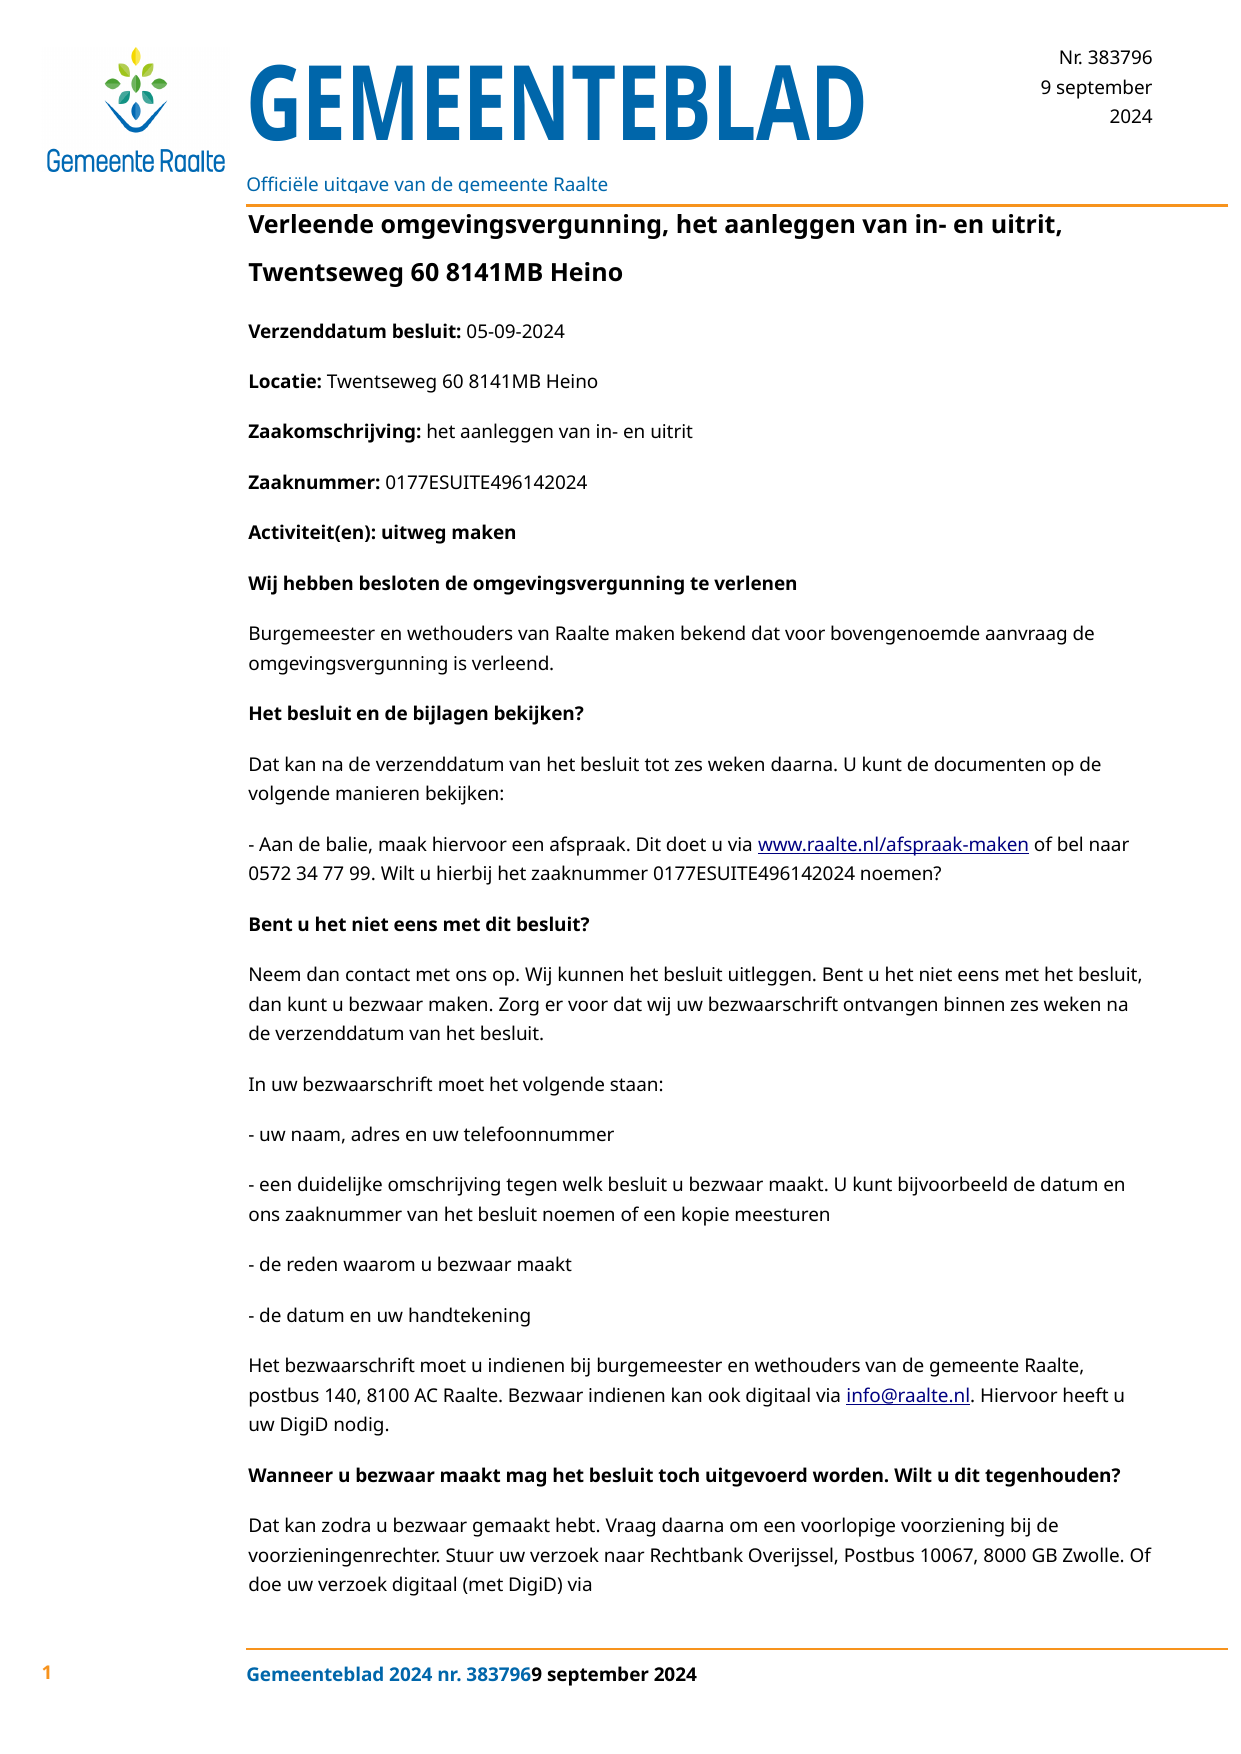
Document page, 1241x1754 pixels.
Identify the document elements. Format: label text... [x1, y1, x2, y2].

text Zaakomschrijving: het aanleggen van in- en uitrit [248, 419, 1152, 444]
text Locatie: Twentseweg 60 8141MB Heino [248, 368, 1152, 394]
text Bent u het niet eens met dit besluit? [248, 911, 1152, 937]
picture [41, 47, 231, 172]
text - de reden waarom u bezwaar maakt [248, 1252, 1152, 1277]
text Activiteit(en): uitweg maken [248, 519, 1152, 545]
text - Aan de balie, maak hiervoor een afspraak. Dit doet u via www.raalte.nl/afspraak-maken of bel naar 0572 34 77 99. Wilt u hierbij het zaaknummer 0177ESUITE496142024 noemen? [248, 831, 1152, 886]
text Wanneer u bezwaar maakt mag het besluit toch uitgevoerd worden. Wilt u dit tegenhouden? [248, 1462, 1152, 1488]
text In uw bezwaarschrift moet het volgende staan: [248, 1071, 1152, 1097]
text Neem dan contact met ons op. Wij kunnen het besluit uitleggen. Bent u het niet eens met het besluit, dan kunt u bezwaar maken. Zorg er voor dat wij uw bezwaarschrift ontvangen binnen zes weken na de verzenddatum van het besluit. [248, 961, 1152, 1046]
text Zaaknummer: 0177ESUITE496142024 [248, 469, 1152, 495]
text Verzenddatum besluit: 05-09-2024 [248, 318, 1152, 344]
text - uw naam, adres en uw telefoonnummer [248, 1121, 1152, 1147]
text Het bezwaarschrift moet u indienen bij burgemeester en wethouders van de gemeente Raalte, postbus 140, 8100 AC Raalte. Bezwaar indienen kan ook digitaal via info@raalte.nl. Hiervoor heeft u uw DigiD nodig. [248, 1352, 1152, 1437]
text Wij hebben besloten de omgevingsvergunning te verlenen [248, 570, 1152, 596]
text - een duidelijke omschrijving tegen welk besluit u bezwaar maakt. U kunt bijvoorbeeld de datum en ons zaaknummer van het besluit noemen of een kopie meesturen [248, 1172, 1152, 1227]
text Burgemeester en wethouders van Raalte maken bekend dat voor bovengenoemde aanvraag de omgevingsvergunning is verleend. [248, 620, 1152, 676]
text Dat kan zodra u bezwaar gemaakt hebt. Vraag daarna om een voorlopige voorziening bij de voorzieningenrechter. Stuur uw verzoek naar Rechtbank Overijssel, Postbus 10067, 8000 GB Zwolle. Of doe uw verzoek digitaal (met DigiD) via [248, 1512, 1152, 1597]
text Dat kan na de verzenddatum van het besluit tot zes weken daarna. U kunt de documenten op de volgende manieren bekijken: [248, 751, 1152, 806]
text Het besluit en de bijlagen bekijken? [248, 700, 1152, 726]
text Verleende omgevingsvergunning, het aanleggen van in- en uitrit, Twentseweg 60 8141MB Heino [248, 207, 1152, 288]
text - de datum en uw handtekening [248, 1302, 1152, 1328]
